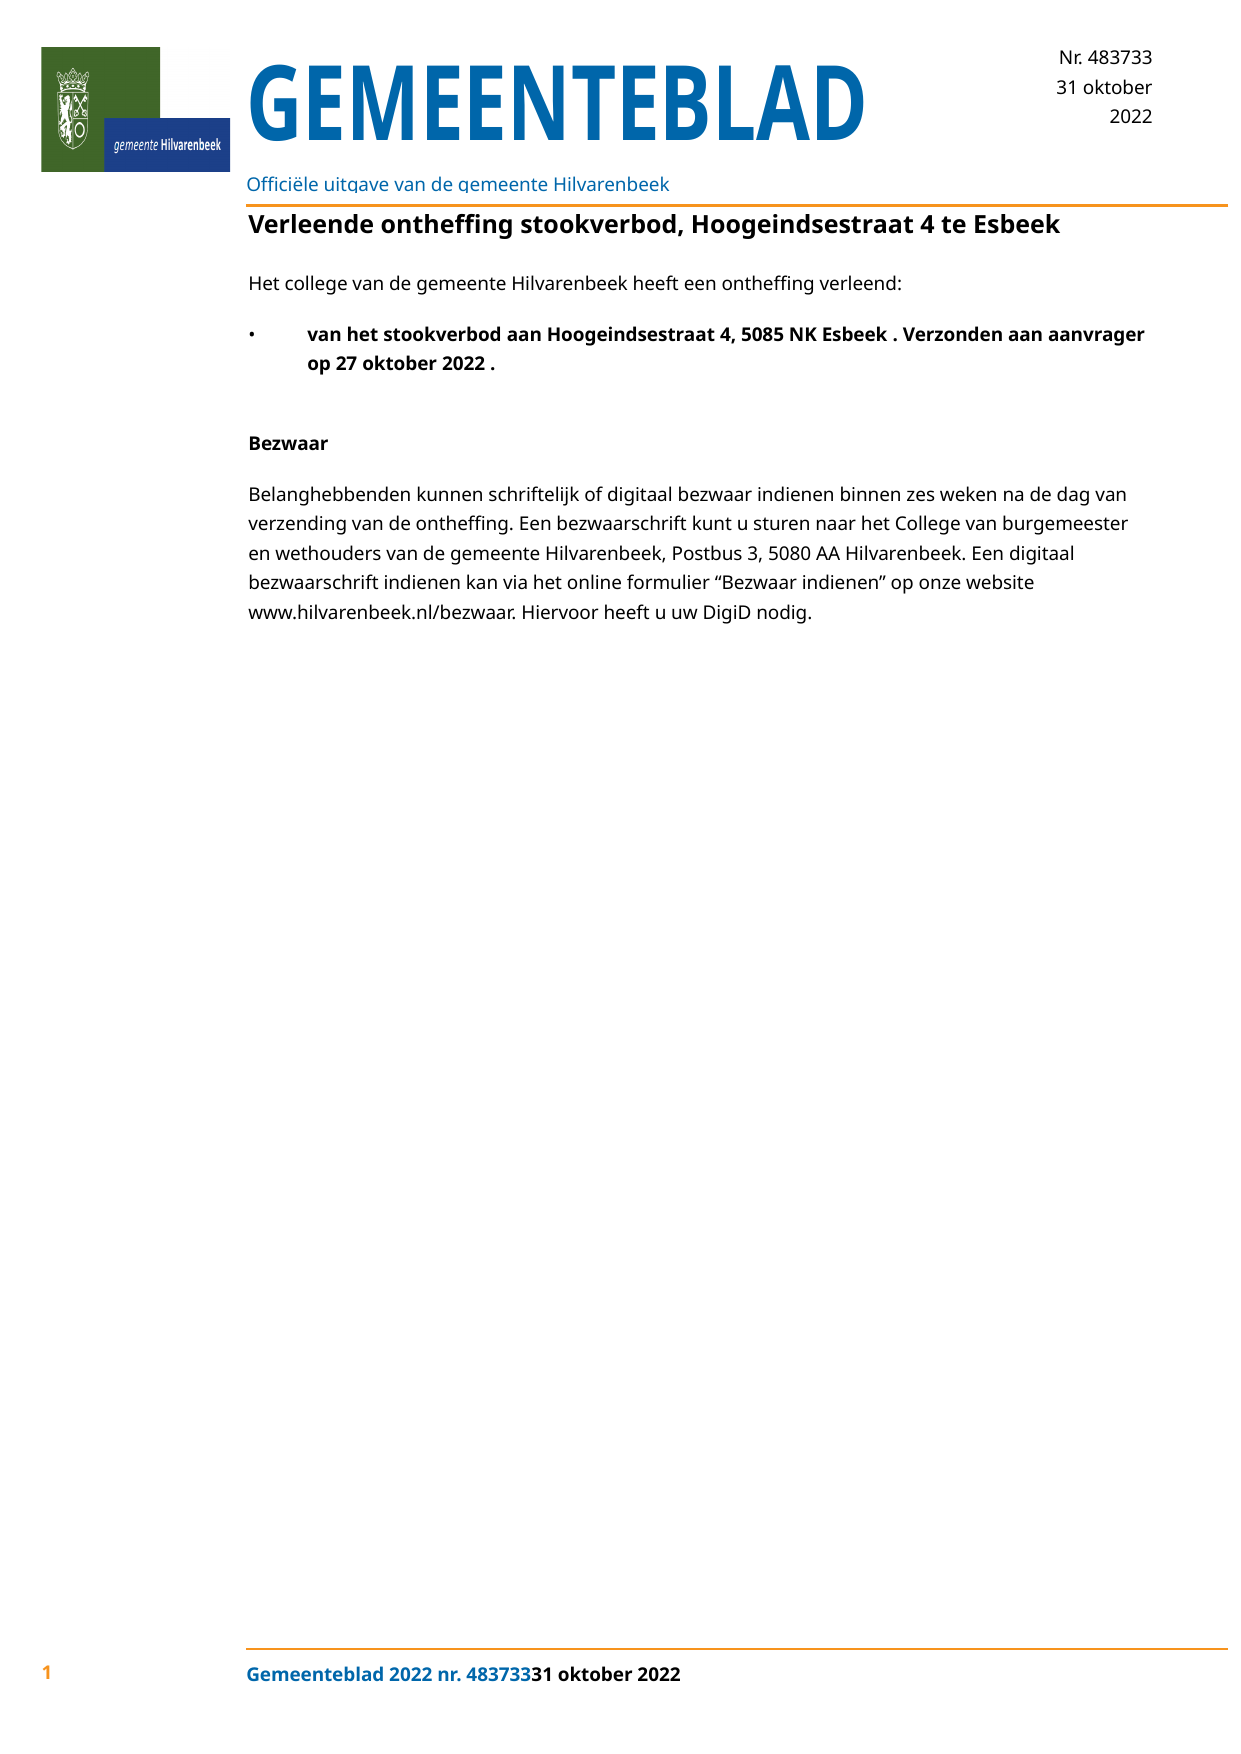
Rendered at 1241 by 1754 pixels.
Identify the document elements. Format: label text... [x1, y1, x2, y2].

text Verleende ontheffing stookverbod, Hoogeindsestraat 4 te Esbeek [248, 207, 1152, 241]
text Bezwaar [248, 430, 1152, 456]
picture [41, 47, 231, 172]
text Belanghebbenden kunnen schriftelijk of digitaal bezwaar indienen binnen zes weken na de dag van verzending van de ontheffing. Een bezwaarschrift kunt u sturen naar het College van burgemeester en wethouders van de gemeente Hilvarenbeek, Postbus 3, 5080 AA Hilvarenbeek. Een digitaal bezwaarschrift indienen kan via het online formulier “Bezwaar indienen” op onze website www.hilvarenbeek.nl/bezwaar. Hiervoor heeft u uw DigiD nodig. [248, 481, 1152, 625]
list van het stookverbod aan Hoogeindsestraat 4, 5085 NK Esbeek . Verzonden aan aanvrager op 27 oktober 2022 . [248, 321, 1152, 376]
text Het college van de gemeente Hilvarenbeek heeft een ontheffing verleend: [248, 270, 1152, 296]
